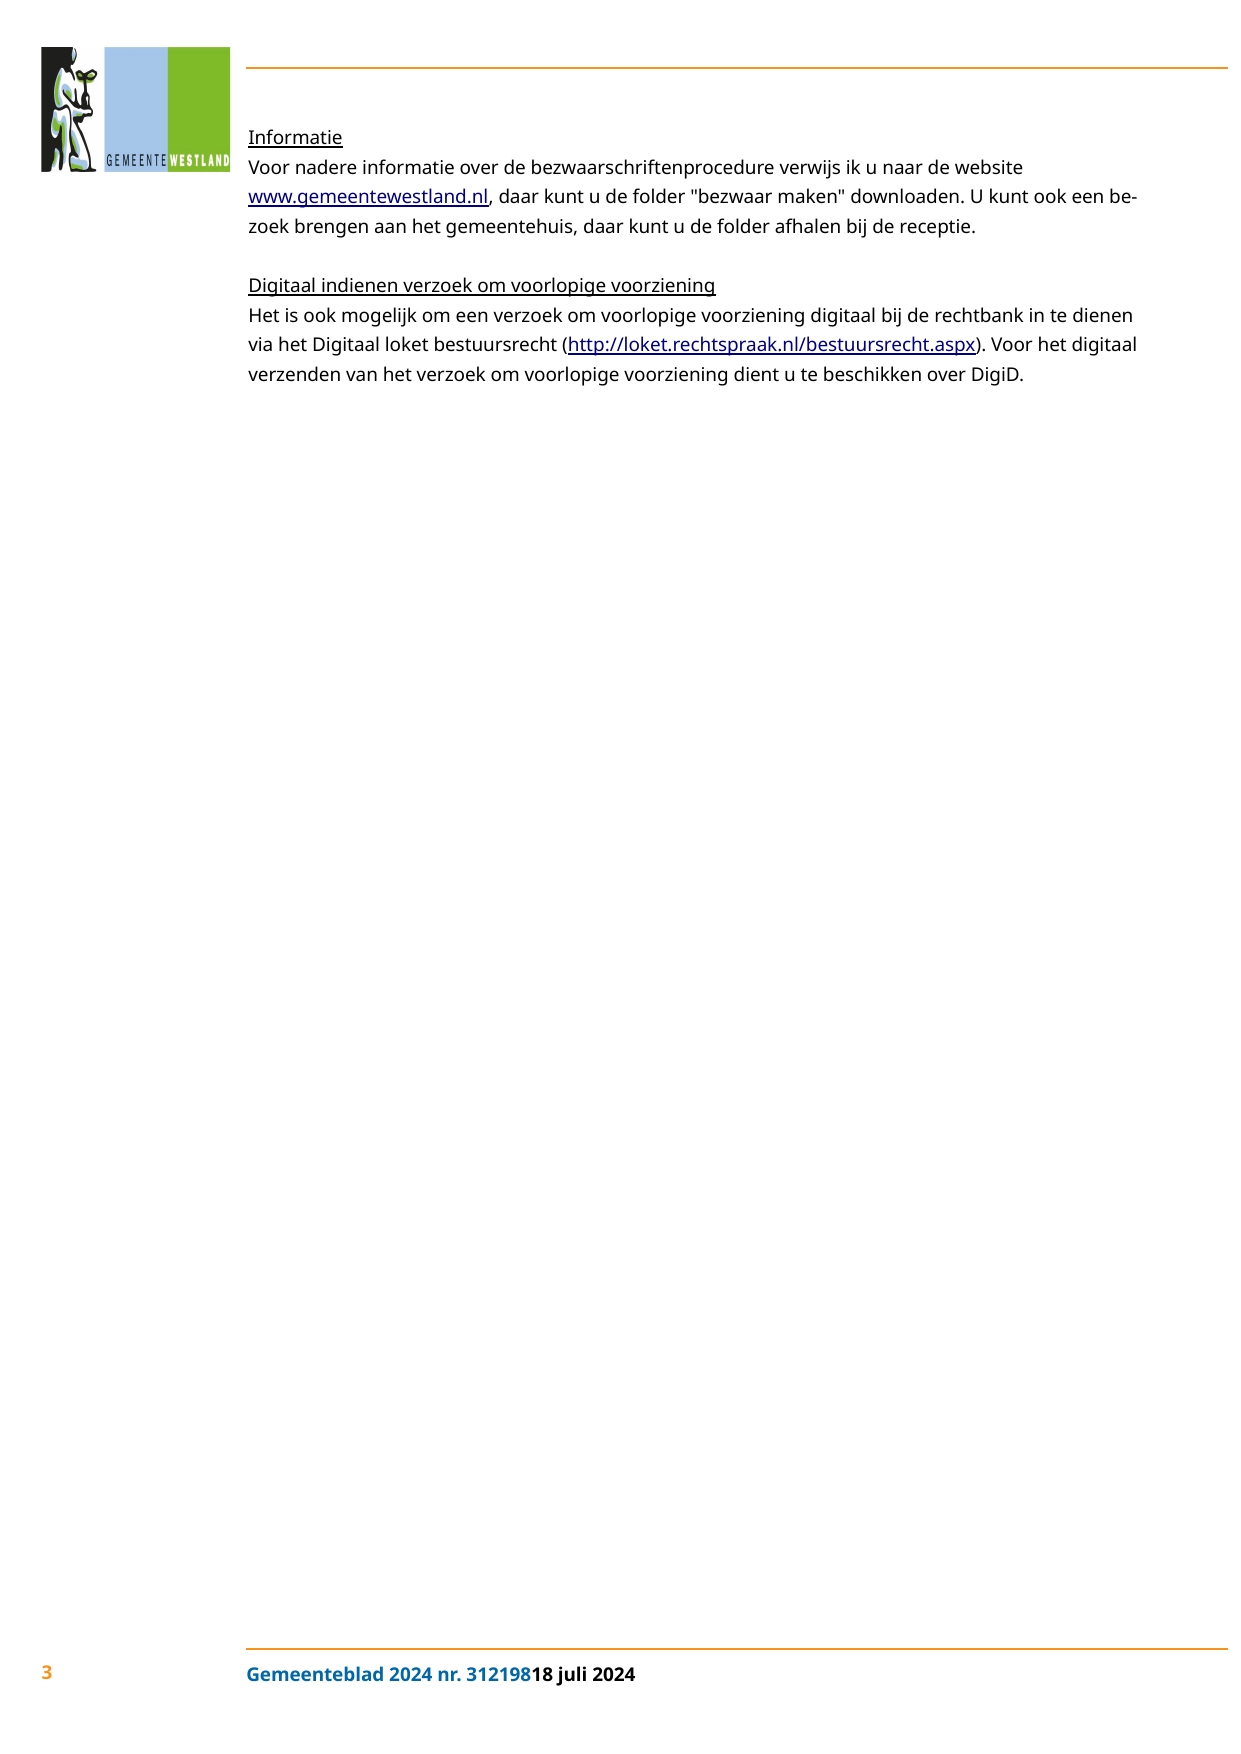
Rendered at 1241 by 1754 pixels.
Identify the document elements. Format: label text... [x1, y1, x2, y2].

picture [41, 47, 231, 172]
text Digitaal indienen verzoek om voorlopige voorziening [248, 272, 1152, 298]
text Voor nadere informatie over de bezwaarschriftenprocedure verwijs ik u naar de website www.gemeentewestland.nl, daar kunt u de folder "bezwaar maken" downloaden. U kunt ook een be-zoek brengen aan het gemeentehuis, daar kunt u de folder afhalen bij de receptie. [248, 154, 1152, 239]
text Het is ook mogelijk om een verzoek om voorlopige voorziening digitaal bij de rechtbank in te dienen via het Digitaal loket bestuursrecht (http://loket.rechtspraak.nl/bestuursrecht.aspx). Voor het digitaal verzenden van het verzoek om voorlopige voorziening dient u te beschikken over DigiD. [248, 302, 1152, 387]
text Informatie [248, 124, 1152, 150]
